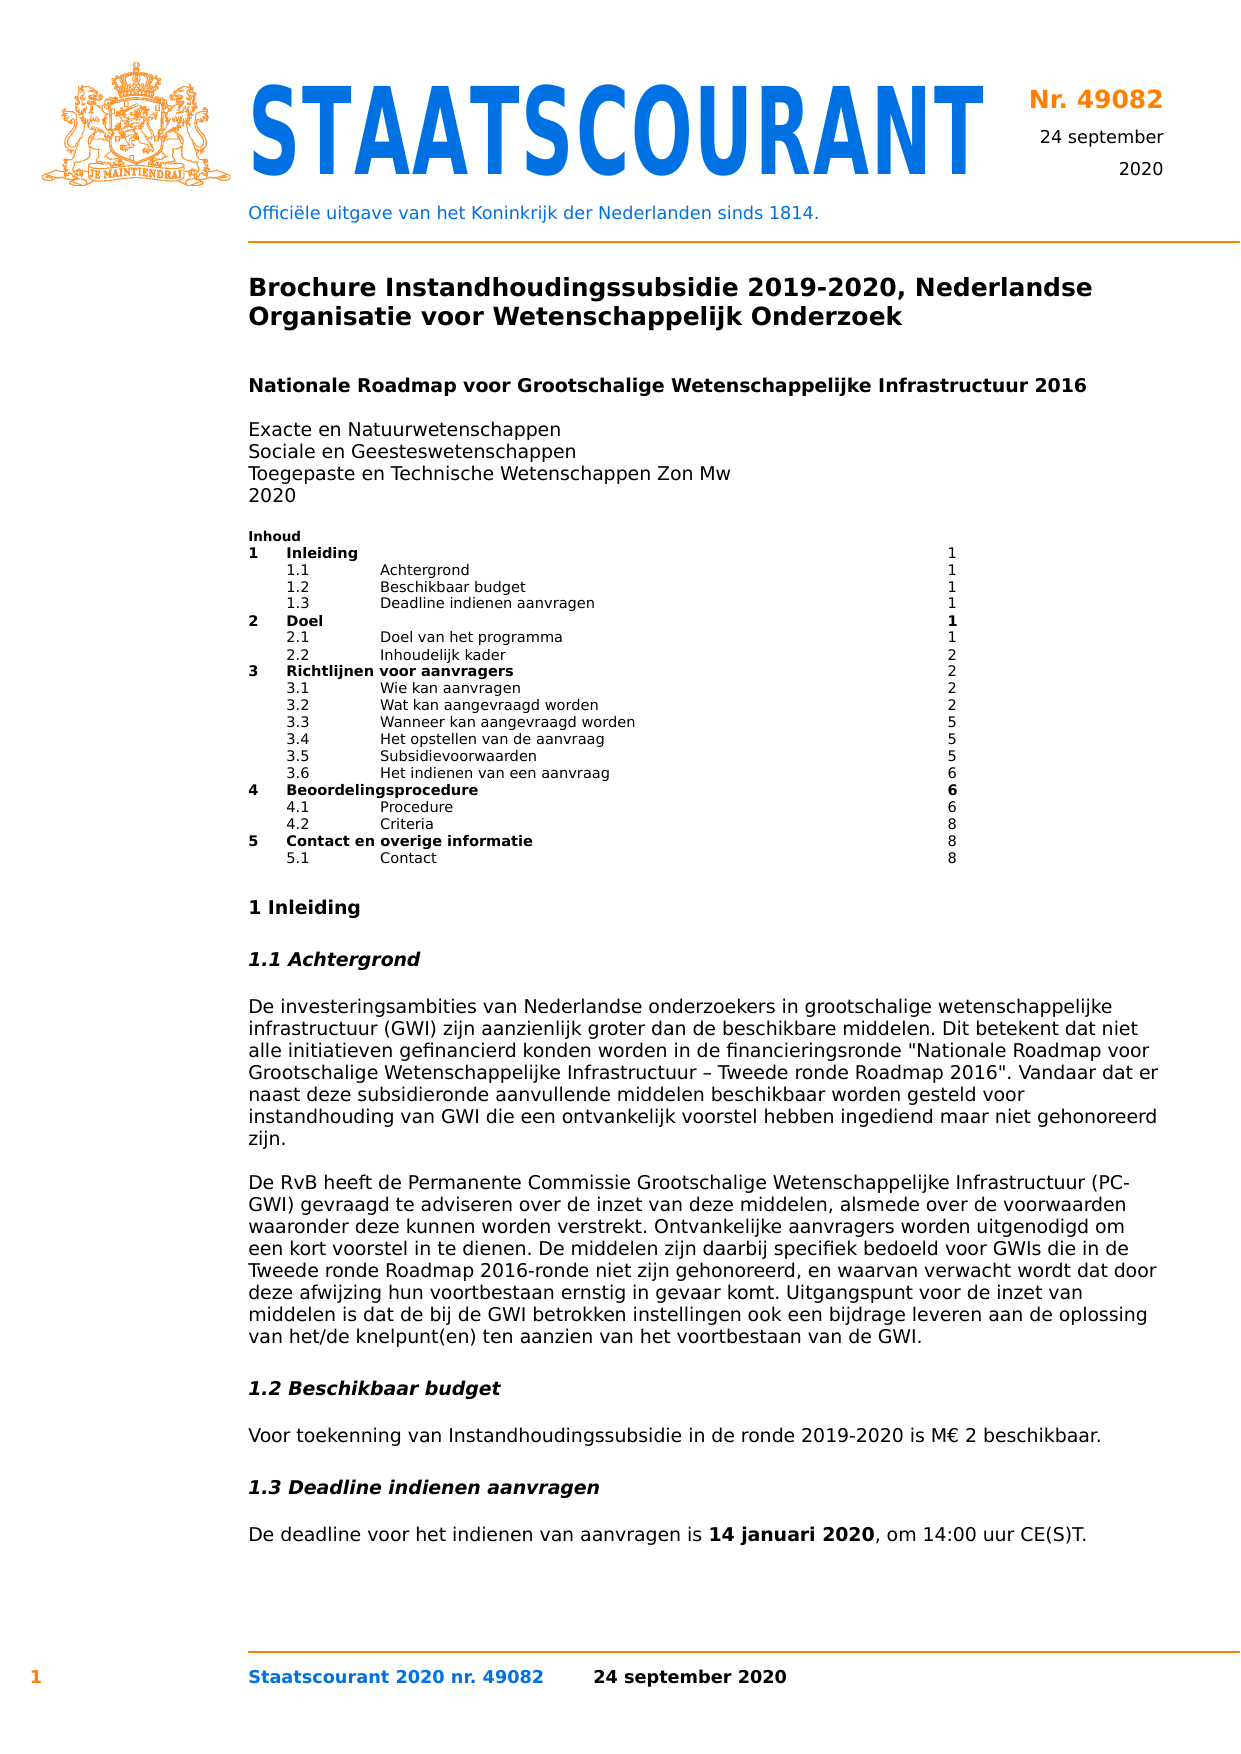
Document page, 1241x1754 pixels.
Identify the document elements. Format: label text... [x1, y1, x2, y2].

table_cell 2 [248, 613, 280, 629]
table_cell Beoordelingsprocedure [280, 782, 941, 799]
subtitle 1 Inleiding [248, 897, 1163, 919]
table_cell [248, 799, 280, 816]
text Voor toekenning van Instandhoudingssubsidie in de ronde 2019-2020 is M€ 2 beschikbaar. [248, 1424, 1163, 1447]
table_cell [248, 680, 280, 697]
table_cell 3 [248, 663, 280, 680]
subtitle 1.3 Deadline indienen aanvragen [248, 1477, 1163, 1498]
table_cell 5.1 [280, 850, 374, 867]
text De RvB heeft de Permanente Commissie Grootschalige Wetenschappelijke Infrastructuur (PC-GWI) gevraagd te adviseren over de inzet van deze middelen, alsmede over de voorwaarden waaronder deze kunnen worden verstrekt. Ontvankelijke aanvragers worden uitgenodigd om een kort voorstel in te dienen. De middelen zijn daarbij specifiek bedoeld voor GWIs die in de Tweede ronde Roadmap 2016-ronde niet zijn gehonoreerd, en waarvan verwacht wordt dat door deze afwijzing hun voortbestaan ernstig in gevaar komt. Uitgangspunt voor de inzet van middelen is dat de bij de GWI betrokken instellingen ook een bijdrage leveren aan de oplossing van het/de knelpunt(en) ten aanzien van het voortbestaan van de GWI. [248, 1172, 1163, 1348]
table_cell 1 [941, 613, 1163, 629]
table_cell 8 [941, 850, 1163, 867]
table_cell 4.1 [280, 799, 374, 816]
table_cell [248, 731, 280, 748]
table_cell Procedure [374, 799, 941, 816]
table_cell Inhoudelijk kader [374, 646, 941, 663]
table_cell Wie kan aanvragen [374, 680, 941, 697]
table_cell 1 [941, 595, 1163, 612]
table_cell 4 [248, 782, 280, 799]
table_cell 5 [941, 748, 1163, 765]
table_cell 1.1 [280, 561, 374, 578]
subtitle 1.1 Achtergrond [248, 949, 1163, 971]
table_cell 3.1 [280, 680, 374, 697]
table_cell Doel [280, 613, 941, 629]
table_cell [248, 850, 280, 867]
table_cell 1 [941, 545, 1163, 561]
table_cell Deadline indienen aanvragen [374, 595, 941, 612]
table_cell 5 [248, 833, 280, 850]
table_cell 2 [941, 697, 1163, 714]
table_cell Inleiding [280, 545, 941, 561]
table_cell [248, 748, 280, 765]
text Exacte en Natuurwetenschappen [248, 419, 1163, 441]
table_cell Contact [374, 850, 941, 867]
text Toegepaste en Technische Wetenschappen Zon Mw [248, 463, 1163, 485]
table_cell 24 september [998, 121, 1240, 153]
table_cell 4.2 [280, 816, 374, 833]
table_cell [248, 816, 280, 833]
table_cell 8 [941, 816, 1163, 833]
table_cell Subsidievoorwaarden [374, 748, 941, 765]
text De deadline voor het indienen van aanvragen is 14 januari 2020, om 14:00 uur CE(S)T. [248, 1523, 1163, 1546]
table_cell 2020 [998, 153, 1240, 203]
table_cell 5 [941, 731, 1163, 748]
table_cell 1 [941, 579, 1163, 595]
table_cell Wat kan aangevraagd worden [374, 697, 941, 714]
picture [41, 62, 231, 186]
table_cell 2 [941, 646, 1163, 663]
subtitle Brochure Instandhoudingssubsidie 2019-2020, Nederlandse Organisatie voor Wetenschappelijk Onderzoek [248, 273, 1163, 331]
table_cell [248, 595, 280, 612]
table_cell 1 [248, 545, 280, 561]
table_cell 3.2 [280, 697, 374, 714]
table_cell 2 [941, 663, 1163, 680]
table_cell 6 [941, 765, 1163, 782]
table_cell [248, 646, 280, 663]
table_cell 6 [941, 799, 1163, 816]
table_cell Beschikbaar budget [374, 579, 941, 595]
subtitle 1.2 Beschikbaar budget [248, 1378, 1163, 1399]
text Nationale Roadmap voor Grootschalige Wetenschappelijke Infrastructuur 2016 [248, 375, 1163, 397]
table_header [25, 62, 248, 241]
table_cell 2.1 [280, 629, 374, 646]
table_cell Criteria [374, 816, 941, 833]
table_cell [248, 714, 280, 731]
table_cell Doel van het programma [374, 629, 941, 646]
table_cell 3.6 [280, 765, 374, 782]
table_cell Het opstellen van de aanvraag [374, 731, 941, 748]
text Sociale en Geesteswetenschappen [248, 441, 1163, 463]
table_cell 1.2 [280, 579, 374, 595]
text 2020 [248, 485, 1163, 507]
table_cell 1 [941, 561, 1163, 578]
table_cell 3.4 [280, 731, 374, 748]
table_cell Wanneer kan aangevraagd worden [374, 714, 941, 731]
table_cell [248, 629, 280, 646]
table_cell Officiële uitgave van het Koninkrijk der Nederlanden sinds 1814. [248, 203, 1240, 241]
table_cell 8 [941, 833, 1163, 850]
table_header STAATSCOURANT [248, 62, 998, 203]
table_cell 1.3 [280, 595, 374, 612]
table_cell 2.2 [280, 646, 374, 663]
table_cell 3.5 [280, 748, 374, 765]
table_cell Richtlijnen voor aanvragers [280, 663, 941, 680]
table_cell 2 [941, 680, 1163, 697]
table_header Inhoud [248, 529, 1163, 544]
table_cell [248, 697, 280, 714]
table_cell [248, 765, 280, 782]
table_cell 5 [941, 714, 1163, 731]
table_cell Contact en overige informatie [280, 833, 941, 850]
table_cell 1 [941, 629, 1163, 646]
text De investeringsambities van Nederlandse onderzoekers in grootschalige wetenschappelijke infrastructuur (GWI) zijn aanzienlijk groter dan de beschikbare middelen. Dit betekent dat niet alle initiatieven gefinancierd konden worden in de financieringsronde "Nationale Roadmap voor Grootschalige Wetenschappelijke Infrastructuur – Tweede ronde Roadmap 2016". Vandaar dat er naast deze subsidieronde aanvullende middelen beschikbaar worden gesteld voor instandhouding van GWI die een ontvankelijk voorstel hebben ingediend maar niet gehonoreerd zijn. [248, 996, 1163, 1150]
table_cell [248, 561, 280, 578]
table_header Nr. 49082 [998, 62, 1240, 121]
table_cell 3.3 [280, 714, 374, 731]
table_cell 6 [941, 782, 1163, 799]
table_cell [248, 579, 280, 595]
table_cell Het indienen van een aanvraag [374, 765, 941, 782]
table_cell Achtergrond [374, 561, 941, 578]
